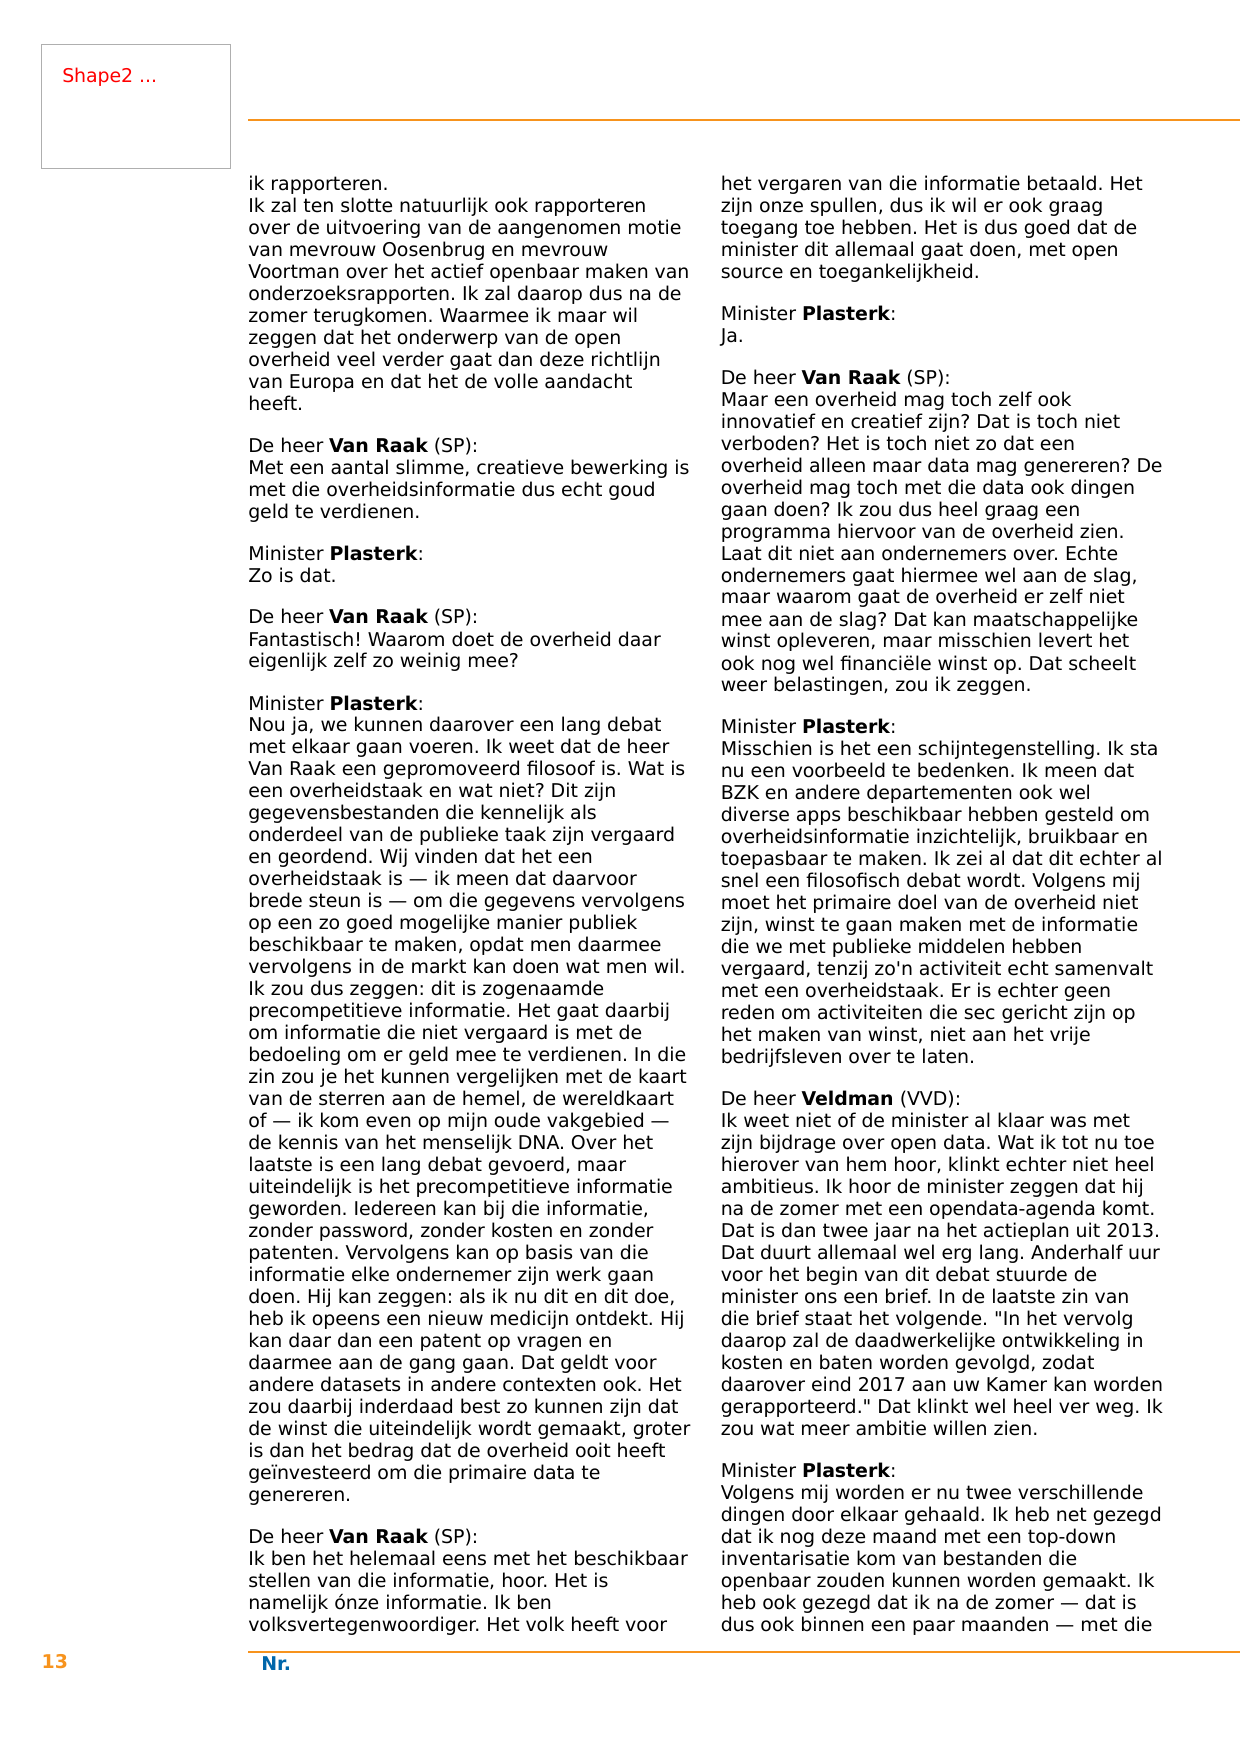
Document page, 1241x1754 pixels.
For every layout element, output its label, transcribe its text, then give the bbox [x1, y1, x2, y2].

text Ik zal ten slotte natuurlijk ook rapporteren over de uitvoering van de aangenomen motie van mevrouw Oosenbrug en mevrouw Voortman over het actief openbaar maken van onderzoeksrapporten. Ik zal daarop dus na de zomer terugkomen. Waarmee ik maar wil zeggen dat het onderwerp van de open overheid veel verder gaat dan deze richtlijn van Europa en dat het de volle aandacht heeft. [248, 195, 691, 414]
text Ja. [721, 325, 1163, 347]
text Ik ben het helemaal eens met het beschikbaar stellen van die informatie, hoor. Het is namelijk ónze informatie. Ik ben volksvertegenwoordiger. Het volk heeft voor [248, 1548, 691, 1636]
text Nou ja, we kunnen daarover een lang debat met elkaar gaan voeren. Ik weet dat de heer Van Raak een gepromoveerd filosoof is. Wat is een overheidstaak en wat niet? Dit zijn gegevensbestanden die kennelijk als onderdeel van de publieke taak zijn vergaard en geordend. Wij vinden dat het een overheidstaak is — ik meen dat daarvoor brede steun is — om die gegevens vervolgens op een zo goed mogelijke manier publiek beschikbaar te maken, opdat men daarmee vervolgens in de markt kan doen wat men wil. Ik zou dus zeggen: dit is zogenaamde precompetitieve informatie. Het gaat daarbij om informatie die niet vergaard is met de bedoeling om er geld mee te verdienen. In die zin zou je het kunnen vergelijken met de kaart van de sterren aan de hemel, de wereldkaart of — ik kom even op mijn oude vakgebied — de kennis van het menselijk DNA. Over het laatste is een lang debat gevoerd, maar uiteindelijk is het precompetitieve informatie geworden. Iedereen kan bij die informatie, zonder password, zonder kosten en zonder patenten. Vervolgens kan op basis van die informatie elke ondernemer zijn werk gaan doen. Hij kan zeggen: als ik nu dit en dit doe, heb ik opeens een nieuw medicijn ontdekt. Hij kan daar dan een patent op vragen en daarmee aan de gang gaan. Dat geldt voor andere datasets in andere contexten ook. Het zou daarbij inderdaad best zo kunnen zijn dat de winst die uiteindelijk wordt gemaakt, groter is dan het bedrag dat de overheid ooit heeft geïnvesteerd om die primaire data te genereren. [248, 714, 691, 1506]
text het vergaren van die informatie betaald. Het zijn onze spullen, dus ik wil er ook graag toegang toe hebben. Het is dus goed dat de minister dit allemaal gaat doen, met open source en toegankelijkheid. [721, 173, 1163, 283]
text Met een aantal slimme, creatieve bewerking is met die overheidsinformatie dus echt goud geld te verdienen. [248, 457, 691, 522]
text De heer Van Raak (SP): [248, 1526, 691, 1548]
text Zo is dat. [248, 564, 691, 586]
text ik rapporteren. [248, 173, 691, 195]
text Minister Plasterk: [248, 542, 691, 564]
text Volgens mij worden er nu twee verschillende dingen door elkaar gehaald. Ik heb net gezegd dat ik nog deze maand met een top-down inventarisatie kom van bestanden die openbaar zouden kunnen worden gemaakt. Ik heb ook gezegd dat ik na de zomer — dat is dus ook binnen een paar maanden — met die [721, 1482, 1163, 1636]
text De heer Van Raak (SP): [248, 606, 691, 628]
text Maar een overheid mag toch zelf ook innovatief en creatief zijn? Dat is toch niet verboden? Het is toch niet zo dat een overheid alleen maar data mag genereren? De overheid mag toch met die data ook dingen gaan doen? Ik zou dus heel graag een programma hiervoor van de overheid zien. Laat dit niet aan ondernemers over. Echte ondernemers gaat hiermee wel aan de slag, maar waarom gaat de overheid er zelf niet mee aan de slag? Dat kan maatschappelijke winst opleveren, maar misschien levert het ook nog wel financiële winst op. Dat scheelt weer belastingen, zou ik zeggen. [721, 389, 1163, 696]
text Fantastisch! Waarom doet de overheid daar eigenlijk zelf zo weinig mee? [248, 628, 691, 672]
text Minister Plasterk: [721, 716, 1163, 738]
text Minister Plasterk: [721, 303, 1163, 325]
text Ik weet niet of de minister al klaar was met zijn bijdrage over open data. Wat ik tot nu toe hierover van hem hoor, klinkt echter niet heel ambitieus. Ik hoor de minister zeggen dat hij na de zomer met een opendata-agenda komt. Dat is dan twee jaar na het actieplan uit 2013. Dat duurt allemaal wel erg lang. Anderhalf uur voor het begin van dit debat stuurde de minister ons een brief. In de laatste zin van die brief staat het volgende. "In het vervolg daarop zal de daadwerkelijke ontwikkeling in kosten en baten worden gevolgd, zodat daarover eind 2017 aan uw Kamer kan worden gerapporteerd." Dat klinkt wel heel ver weg. Ik zou wat meer ambitie willen zien. [721, 1110, 1163, 1440]
text De heer Veldman (VVD): [721, 1088, 1163, 1110]
text Minister Plasterk: [721, 1460, 1163, 1482]
text Misschien is het een schijntegenstelling. Ik sta nu een voorbeeld te bedenken. Ik meen dat BZK en andere departementen ook wel diverse apps beschikbaar hebben gesteld om overheidsinformatie inzichtelijk, bruikbaar en toepasbaar te maken. Ik zei al dat dit echter al snel een filosofisch debat wordt. Volgens mij moet het primaire doel van de overheid niet zijn, winst te gaan maken met de informatie die we met publieke middelen hebben vergaard, tenzij zo'n activiteit echt samenvalt met een overheidstaak. Er is echter geen reden om activiteiten die sec gericht zijn op het maken van winst, niet aan het vrije bedrijfsleven over te laten. [721, 738, 1163, 1068]
text De heer Van Raak (SP): [721, 367, 1163, 389]
text De heer Van Raak (SP): [248, 434, 691, 457]
text Minister Plasterk: [248, 692, 691, 714]
